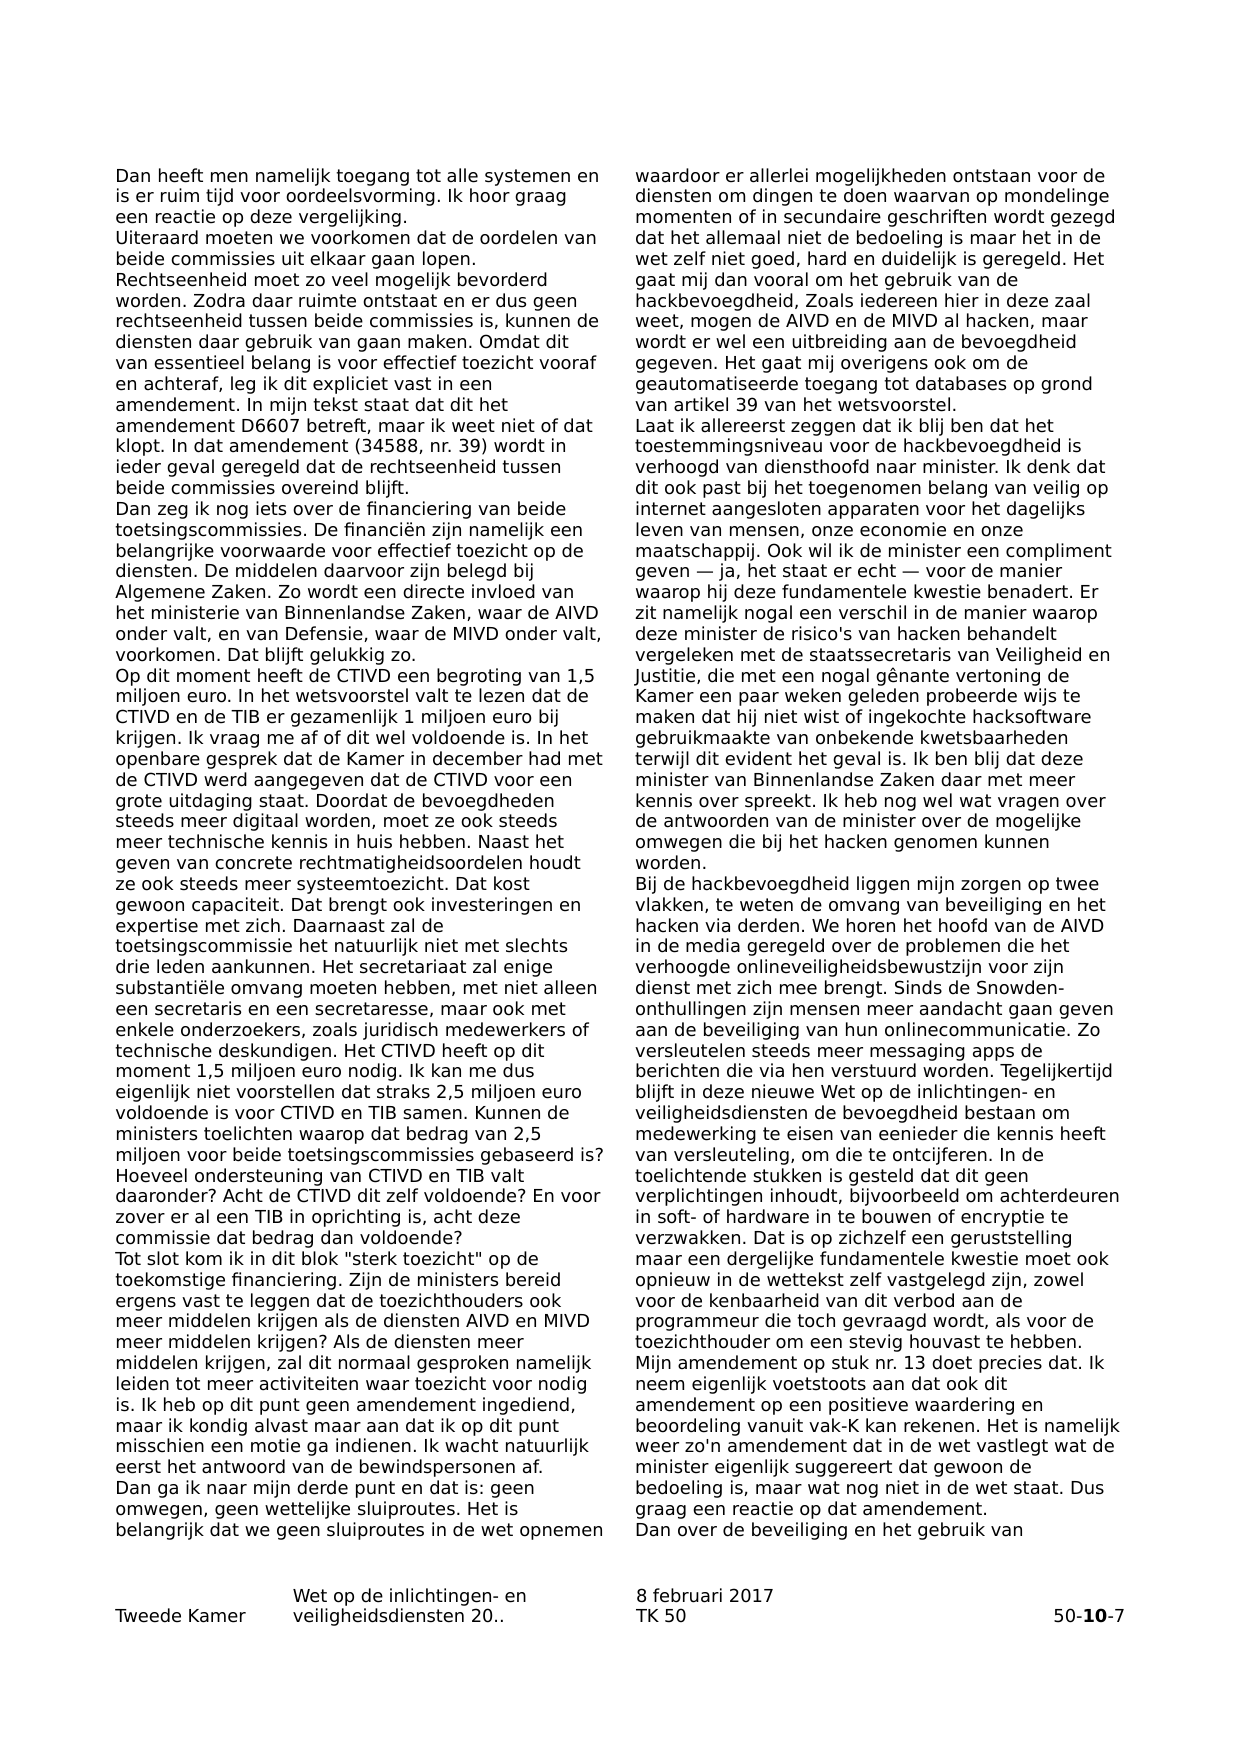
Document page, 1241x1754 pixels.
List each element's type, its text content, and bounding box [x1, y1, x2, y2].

text Dan heeft men namelijk toegang tot alle systemen en is er ruim tijd voor oordeelsvorming. Ik hoor graag een reactie op deze vergelijking. [115, 165, 605, 228]
text Laat ik allereerst zeggen dat ik blij ben dat het toestemmingsniveau voor de hackbevoegdheid is verhoogd van diensthoofd naar minister. Ik denk dat dit ook past bij het toegenomen belang van veilig op internet aangesloten apparaten voor het dagelijks leven van mensen, onze economie en onze maatschappij. Ook wil ik de minister een compliment geven — ja, het staat er echt — voor de manier waarop hij deze fundamentele kwestie benadert. Er zit namelijk nogal een verschil in de manier waarop deze minister de risico's van hacken behandelt vergeleken met de staatssecretaris van Veiligheid en Justitie, die met een nogal gênante vertoning de Kamer een paar weken geleden probeerde wijs te maken dat hij niet wist of ingekochte hacksoftware gebruikmaakte van onbekende kwetsbaarheden terwijl dit evident het geval is. Ik ben blij dat deze minister van Binnenlandse Zaken daar met meer kennis over spreekt. Ik heb nog wel wat vragen over de antwoorden van de minister over de mogelijke omwegen die bij het hacken genomen kunnen worden. [635, 415, 1125, 874]
text Bij de hackbevoegdheid liggen mijn zorgen op twee vlakken, te weten de omvang van beveiliging en het hacken via derden. We horen het hoofd van de AIVD in de media geregeld over de problemen die het verhoogde onlineveiligheidsbewustzijn voor zijn dienst met zich mee brengt. Sinds de Snowden-onthullingen zijn mensen meer aandacht gaan geven aan de beveiliging van hun onlinecommunicatie. Zo versleutelen steeds meer messaging apps de berichten die via hen verstuurd worden. Tegelijkertijd blijft in deze nieuwe Wet op de inlichtingen- en veiligheidsdiensten de bevoegdheid bestaan om medewerking te eisen van eenieder die kennis heeft van versleuteling, om die te ontcijferen. In de toelichtende stukken is gesteld dat dit geen verplichtingen inhoudt, bijvoorbeeld om achterdeuren in soft- of hardware in te bouwen of encryptie te verzwakken. Dat is op zichzelf een geruststelling maar een dergelijke fundamentele kwestie moet ook opnieuw in de wettekst zelf vastgelegd zijn, zowel voor de kenbaarheid van dit verbod aan de programmeur die toch gevraagd wordt, als voor de toezichthouder om een stevig houvast te hebben. Mijn amendement op stuk nr. 13 doet precies dat. Ik neem eigenlijk voetstoots aan dat ook dit amendement op een positieve waardering en beoordeling vanuit vak-K kan rekenen. Het is namelijk weer zo'n amendement dat in de wet vastlegt wat de minister eigenlijk suggereert dat gewoon de bedoeling is, maar wat nog niet in de wet staat. Dus graag een reactie op dat amendement. [635, 874, 1125, 1519]
text Op dit moment heeft de CTIVD een begroting van 1,5 miljoen euro. In het wetsvoorstel valt te lezen dat de CTIVD en de TIB er gezamenlijk 1 miljoen euro bij krijgen. Ik vraag me af of dit wel voldoende is. In het openbare gesprek dat de Kamer in december had met de CTIVD werd aangegeven dat de CTIVD voor een grote uitdaging staat. Doordat de bevoegdheden steeds meer digitaal worden, moet ze ook steeds meer technische kennis in huis hebben. Naast het geven van concrete rechtmatigheidsoordelen houdt ze ook steeds meer systeemtoezicht. Dat kost gewoon capaciteit. Dat brengt ook investeringen en expertise met zich. Daarnaast zal de toetsingscommissie het natuurlijk niet met slechts drie leden aankunnen. Het secretariaat zal enige substantiële omvang moeten hebben, met niet alleen een secretaris en een secretaresse, maar ook met enkele onderzoekers, zoals juridisch medewerkers of technische deskundigen. Het CTIVD heeft op dit moment 1,5 miljoen euro nodig. Ik kan me dus eigenlijk niet voorstellen dat straks 2,5 miljoen euro voldoende is voor CTIVD en TIB samen. Kunnen de ministers toelichten waarop dat bedrag van 2,5 miljoen voor beide toetsingscommissies gebaseerd is? Hoeveel ondersteuning van CTIVD en TIB valt daaronder? Acht de CTIVD dit zelf voldoende? En voor zover er al een TIB in oprichting is, acht deze commissie dat bedrag dan voldoende? [115, 665, 605, 1249]
text Uiteraard moeten we voorkomen dat de oordelen van beide commissies uit elkaar gaan lopen. Rechtseenheid moet zo veel mogelijk bevorderd worden. Zodra daar ruimte ontstaat en er dus geen rechtseenheid tussen beide commissies is, kunnen de diensten daar gebruik van gaan maken. Omdat dit van essentieel belang is voor effectief toezicht vooraf en achteraf, leg ik dit expliciet vast in een amendement. In mijn tekst staat dat dit het amendement D6607 betreft, maar ik weet niet of dat klopt. In dat amendement (34588, nr. 39) wordt in ieder geval geregeld dat de rechtseenheid tussen beide commissies overeind blijft. [115, 228, 605, 499]
text Tot slot kom ik in dit blok "sterk toezicht" op de toekomstige financiering. Zijn de ministers bereid ergens vast te leggen dat de toezichthouders ook meer middelen krijgen als de diensten AIVD en MIVD meer middelen krijgen? Als de diensten meer middelen krijgen, zal dit normaal gesproken namelijk leiden tot meer activiteiten waar toezicht voor nodig is. Ik heb op dit punt geen amendement ingediend, maar ik kondig alvast maar aan dat ik op dit punt misschien een motie ga indienen. Ik wacht natuurlijk eerst het antwoord van de bewindspersonen af. [115, 1249, 605, 1478]
text waardoor er allerlei mogelijkheden ontstaan voor de diensten om dingen te doen waarvan op mondelinge momenten of in secundaire geschriften wordt gezegd dat het allemaal niet de bedoeling is maar het in de wet zelf niet goed, hard en duidelijk is geregeld. Het gaat mij dan vooral om het gebruik van de hackbevoegdheid, Zoals iedereen hier in deze zaal weet, mogen de AIVD en de MIVD al hacken, maar wordt er wel een uitbreiding aan de bevoegdheid gegeven. Het gaat mij overigens ook om de geautomatiseerde toegang tot databases op grond van artikel 39 van het wetsvoorstel. [635, 165, 1125, 415]
text Dan ga ik naar mijn derde punt en dat is: geen omwegen, geen wettelijke sluiproutes. Het is belangrijk dat we geen sluiproutes in de wet opnemen [115, 1478, 605, 1540]
text Dan zeg ik nog iets over de financiering van beide toetsingscommissies. De financiën zijn namelijk een belangrijke voorwaarde voor effectief toezicht op de diensten. De middelen daarvoor zijn belegd bij Algemene Zaken. Zo wordt een directe invloed van het ministerie van Binnenlandse Zaken, waar de AIVD onder valt, en van Defensie, waar de MIVD onder valt, voorkomen. Dat blijft gelukkig zo. [115, 499, 605, 665]
text Dan over de beveiliging en het gebruik van [635, 1519, 1125, 1540]
